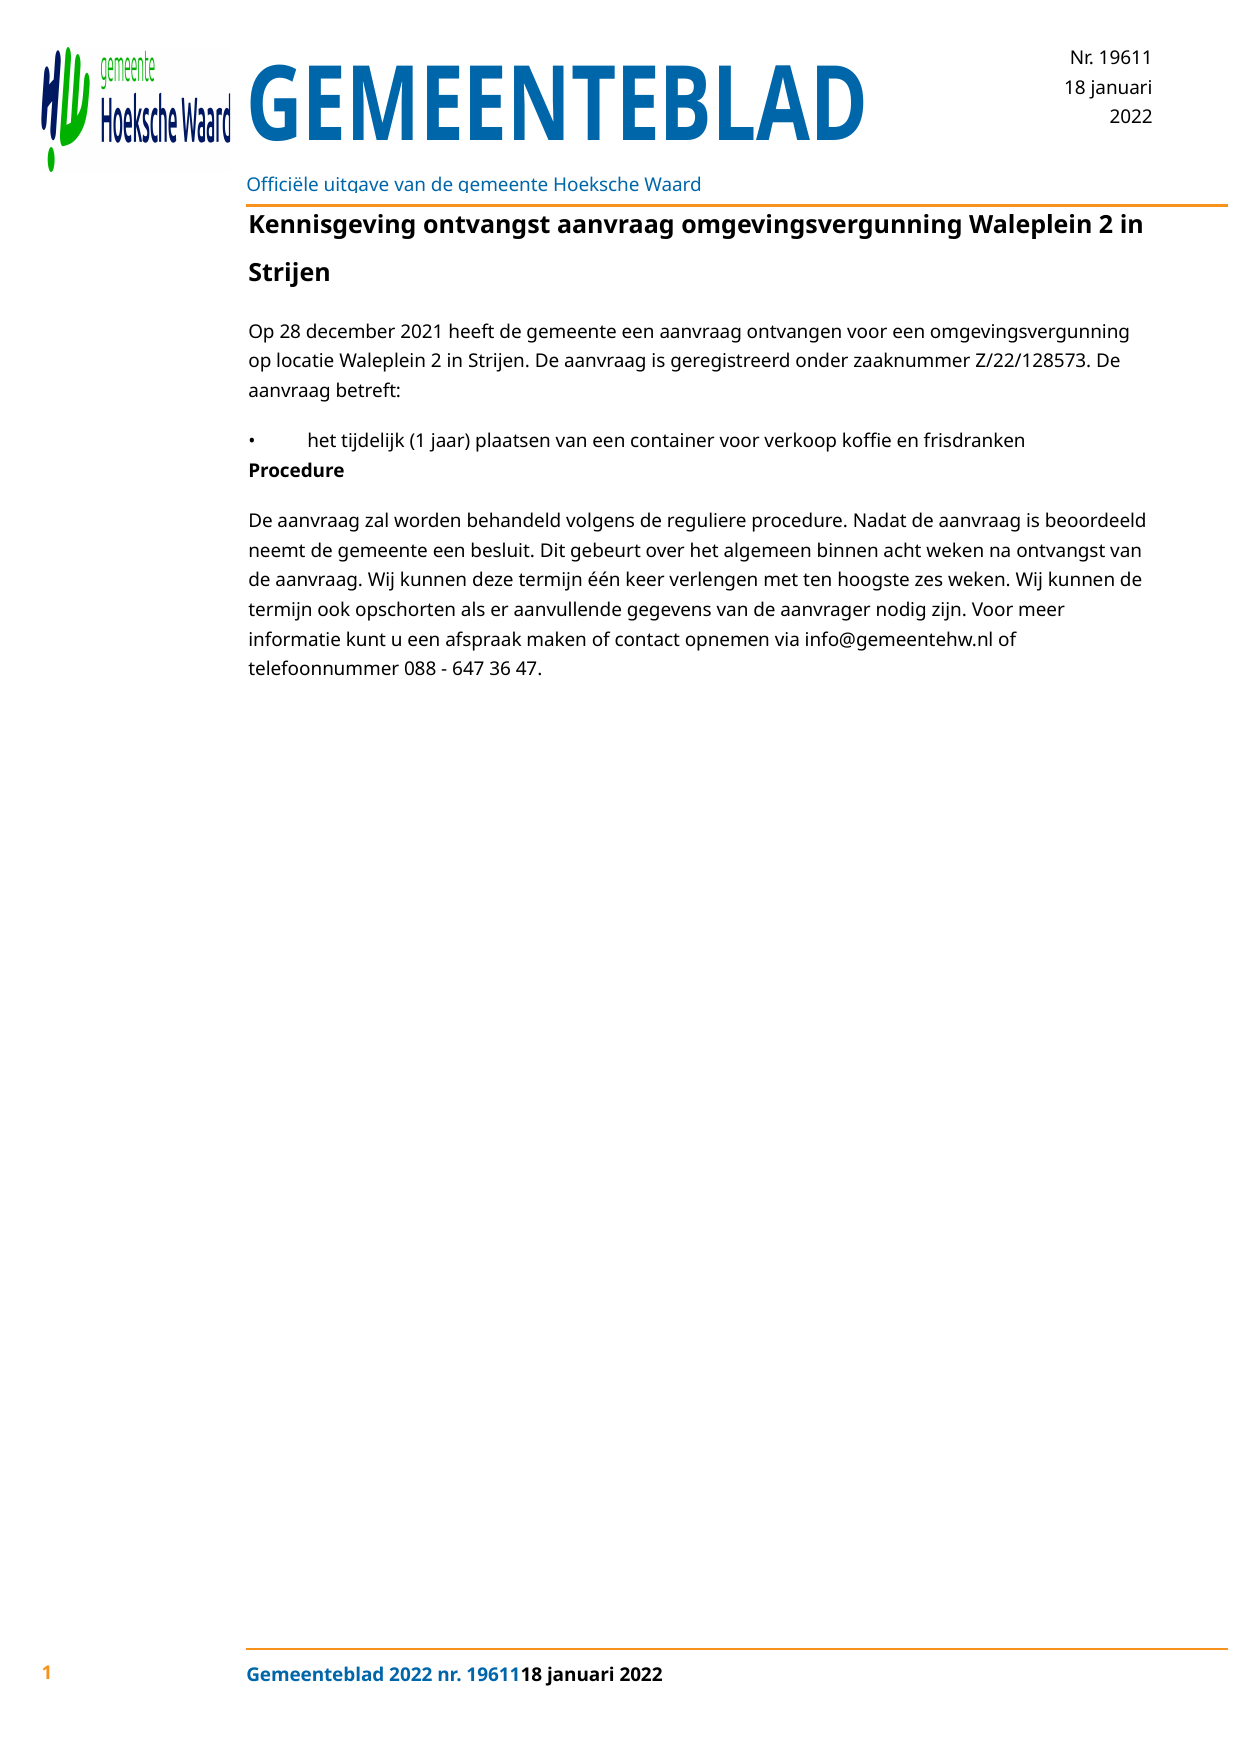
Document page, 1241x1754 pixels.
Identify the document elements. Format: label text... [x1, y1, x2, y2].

list het tijdelijk (1 jaar) plaatsen van een container voor verkoop koffie en frisdranken [248, 427, 1152, 453]
picture [41, 47, 231, 172]
text De aanvraag zal worden behandeld volgens de reguliere procedure. Nadat de aanvraag is beoordeeld neemt de gemeente een besluit. Dit gebeurt over het algemeen binnen acht weken na ontvangst van de aanvraag. Wij kunnen deze termijn één keer verlengen met ten hoogste zes weken. Wij kunnen de termijn ook opschorten als er aanvullende gegevens van de aanvrager nodig zijn. Voor meer informatie kunt u een afspraak maken of contact opnemen via info@gemeentehw.nl of telefoonnummer 088 - 647 36 47. [248, 507, 1152, 681]
text Op 28 december 2021 heeft de gemeente een aanvraag ontvangen voor een omgevingsvergunning op locatie Waleplein 2 in Strijen. De aanvraag is geregistreerd onder zaaknummer Z/22/128573. De aanvraag betreft: [248, 318, 1152, 403]
text Kennisgeving ontvangst aanvraag omgevingsvergunning Waleplein 2 in Strijen [248, 207, 1152, 288]
text Procedure [248, 457, 1152, 483]
